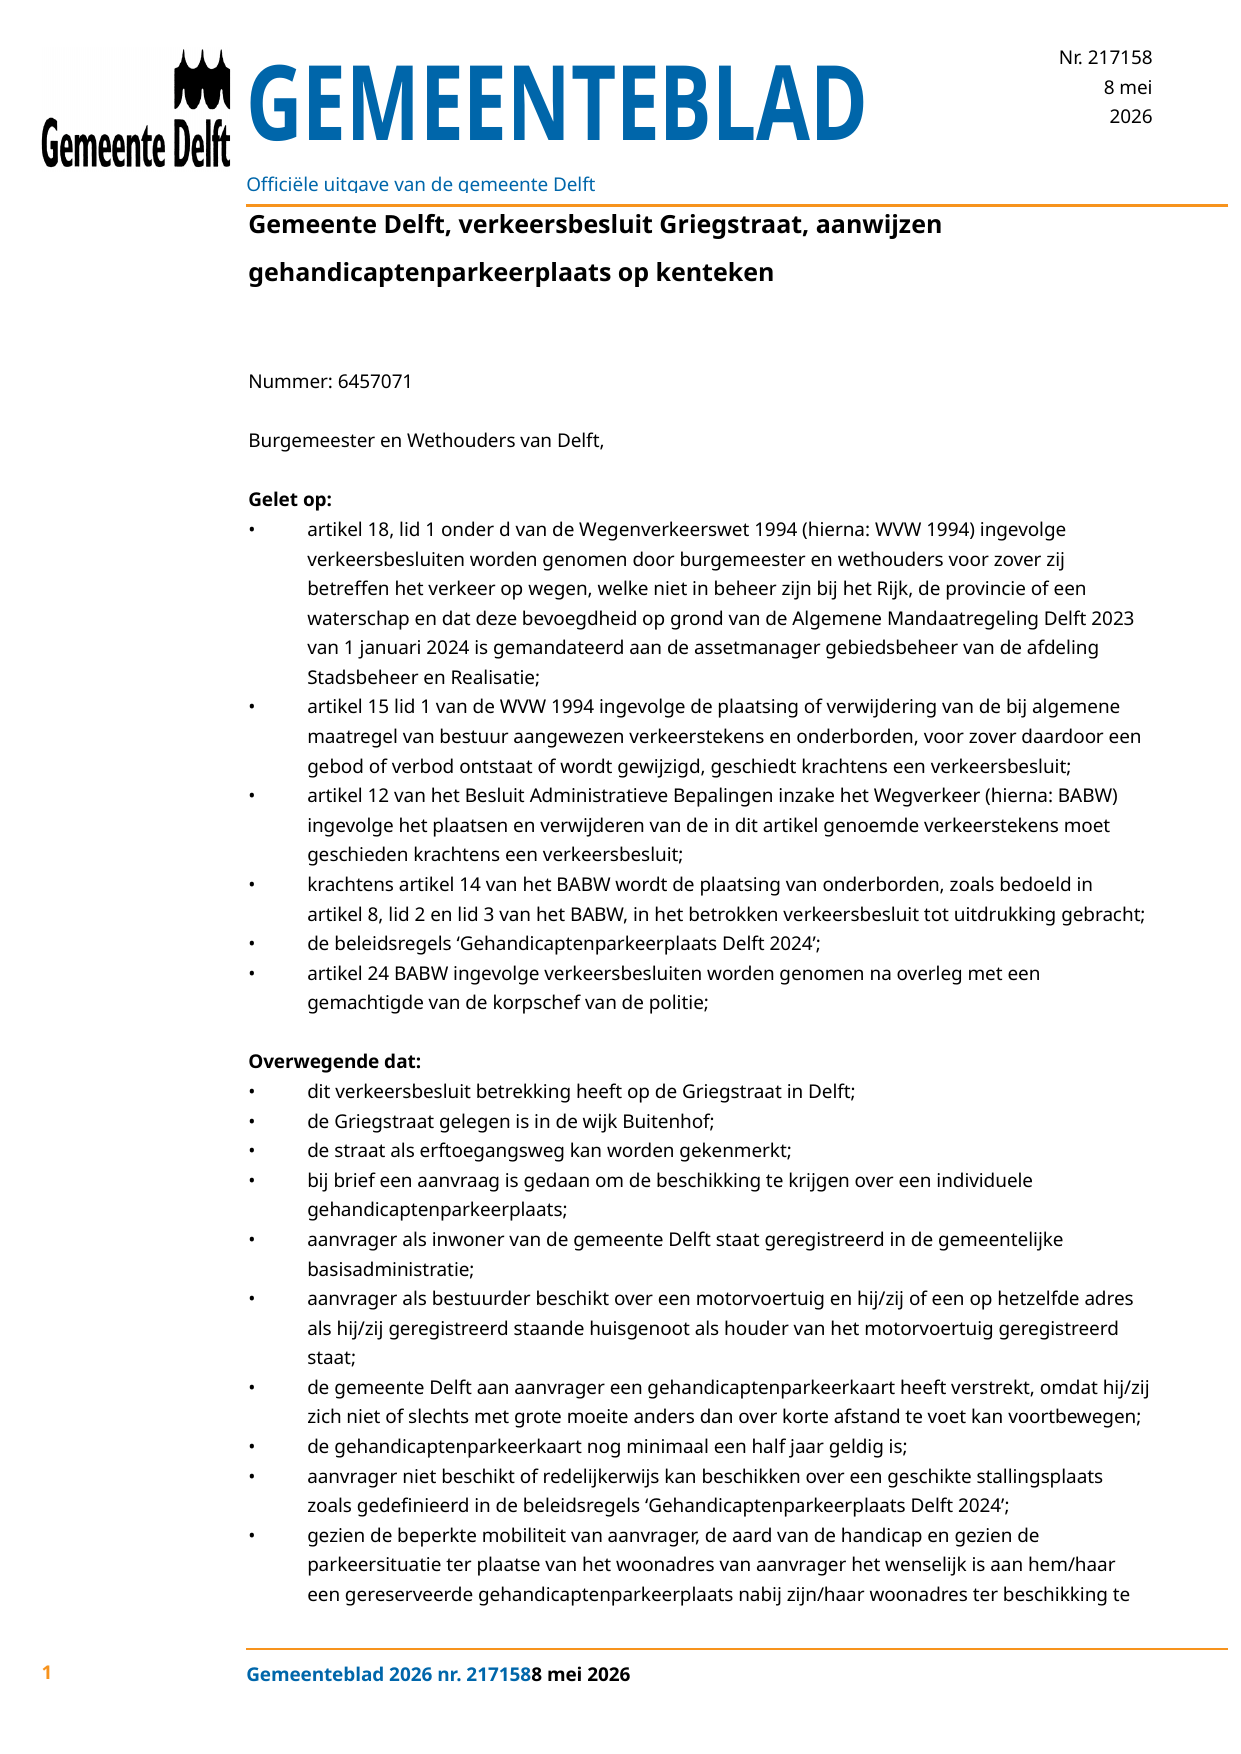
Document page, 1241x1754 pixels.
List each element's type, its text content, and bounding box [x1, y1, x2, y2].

list artikel 18, lid 1 onder d van de Wegenverkeerswet 1994 (hierna: WVW 1994) ingevolge verkeersbesluiten worden genomen door burgemeester en wethouders voor zover zij betreffen het verkeer op wegen, welke niet in beheer zijn bij het Rijk, de provincie of een waterschap en dat deze bevoegdheid op grond van de Algemene Mandaatregeling Delft 2023 van 1 januari 2024 is gemandateerd aan de assetmanager gebiedsbeheer van de afdeling Stadsbeheer en Realisatie; [248, 516, 1152, 690]
list de gehandicaptenparkeerkaart nog minimaal een half jaar geldig is; [248, 1433, 1152, 1459]
text Gelet op: [248, 487, 1152, 512]
picture [41, 47, 231, 172]
text Overwegende dat: [248, 1049, 1152, 1074]
text Burgemeester en Wethouders van Delft, [248, 427, 1152, 453]
text Nummer: 6457071 [248, 368, 1152, 394]
list de beleidsregels ‘Gehandicaptenparkeerplaats Delft 2024’; [248, 930, 1152, 956]
list aanvrager als inwoner van de gemeente Delft staat geregistreerd in de gemeentelijke basisadministratie; [248, 1226, 1152, 1281]
list artikel 12 van het Besluit Administratieve Bepalingen inzake het Wegverkeer (hierna: BABW) ingevolge het plaatsen en verwijderen van de in dit artikel genoemde verkeerstekens moet geschieden krachtens een verkeersbesluit; [248, 782, 1152, 867]
list artikel 24 BABW ingevolge verkeersbesluiten worden genomen na overleg met een gemachtigde van de korpschef van de politie; [248, 960, 1152, 1015]
list artikel 15 lid 1 van de WVW 1994 ingevolge de plaatsing of verwijdering van de bij algemene maatregel van bestuur aangewezen verkeerstekens en onderborden, voor zover daardoor een gebod of verbod ontstaat of wordt gewijzigd, geschiedt krachtens een verkeersbesluit; [248, 694, 1152, 778]
list de gemeente Delft aan aanvrager een gehandicaptenparkeerkaart heeft verstrekt, omdat hij/zij zich niet of slechts met grote moeite anders dan over korte afstand te voet kan voortbewegen; [248, 1374, 1152, 1429]
list gezien de beperkte mobiliteit van aanvrager, de aard van de handicap en gezien de parkeersituatie ter plaatse van het woonadres van aanvrager het wenselijk is aan hem/haar een gereserveerde gehandicaptenparkeerplaats nabij zijn/haar woonadres ter beschikking te [248, 1522, 1152, 1607]
list de straat als erftoegangsweg kan worden gekenmerkt; [248, 1137, 1152, 1163]
list de Griegstraat gelegen is in de wijk Buitenhof; [248, 1108, 1152, 1133]
list krachtens artikel 14 van het BABW wordt de plaatsing van onderborden, zoals bedoeld in artikel 8, lid 2 en lid 3 van het BABW, in het betrokken verkeersbesluit tot uitdrukking gebracht; [248, 871, 1152, 926]
list bij brief een aanvraag is gedaan om de beschikking te krijgen over een individuele gehandicaptenparkeerplaats; [248, 1167, 1152, 1222]
text Gemeente Delft, verkeersbesluit Griegstraat, aanwijzen gehandicaptenparkeerplaats op kenteken [248, 207, 1152, 288]
list aanvrager als bestuurder beschikt over een motorvoertuig en hij/zij of een op hetzelfde adres als hij/zij geregistreerd staande huisgenoot als houder van het motorvoertuig geregistreerd staat; [248, 1285, 1152, 1370]
list aanvrager niet beschikt of redelijkerwijs kan beschikken over een geschikte stallingsplaats zoals gedefinieerd in de beleidsregels ‘Gehandicaptenparkeerplaats Delft 2024’; [248, 1463, 1152, 1518]
list dit verkeersbesluit betrekking heeft op de Griegstraat in Delft; [248, 1078, 1152, 1104]
